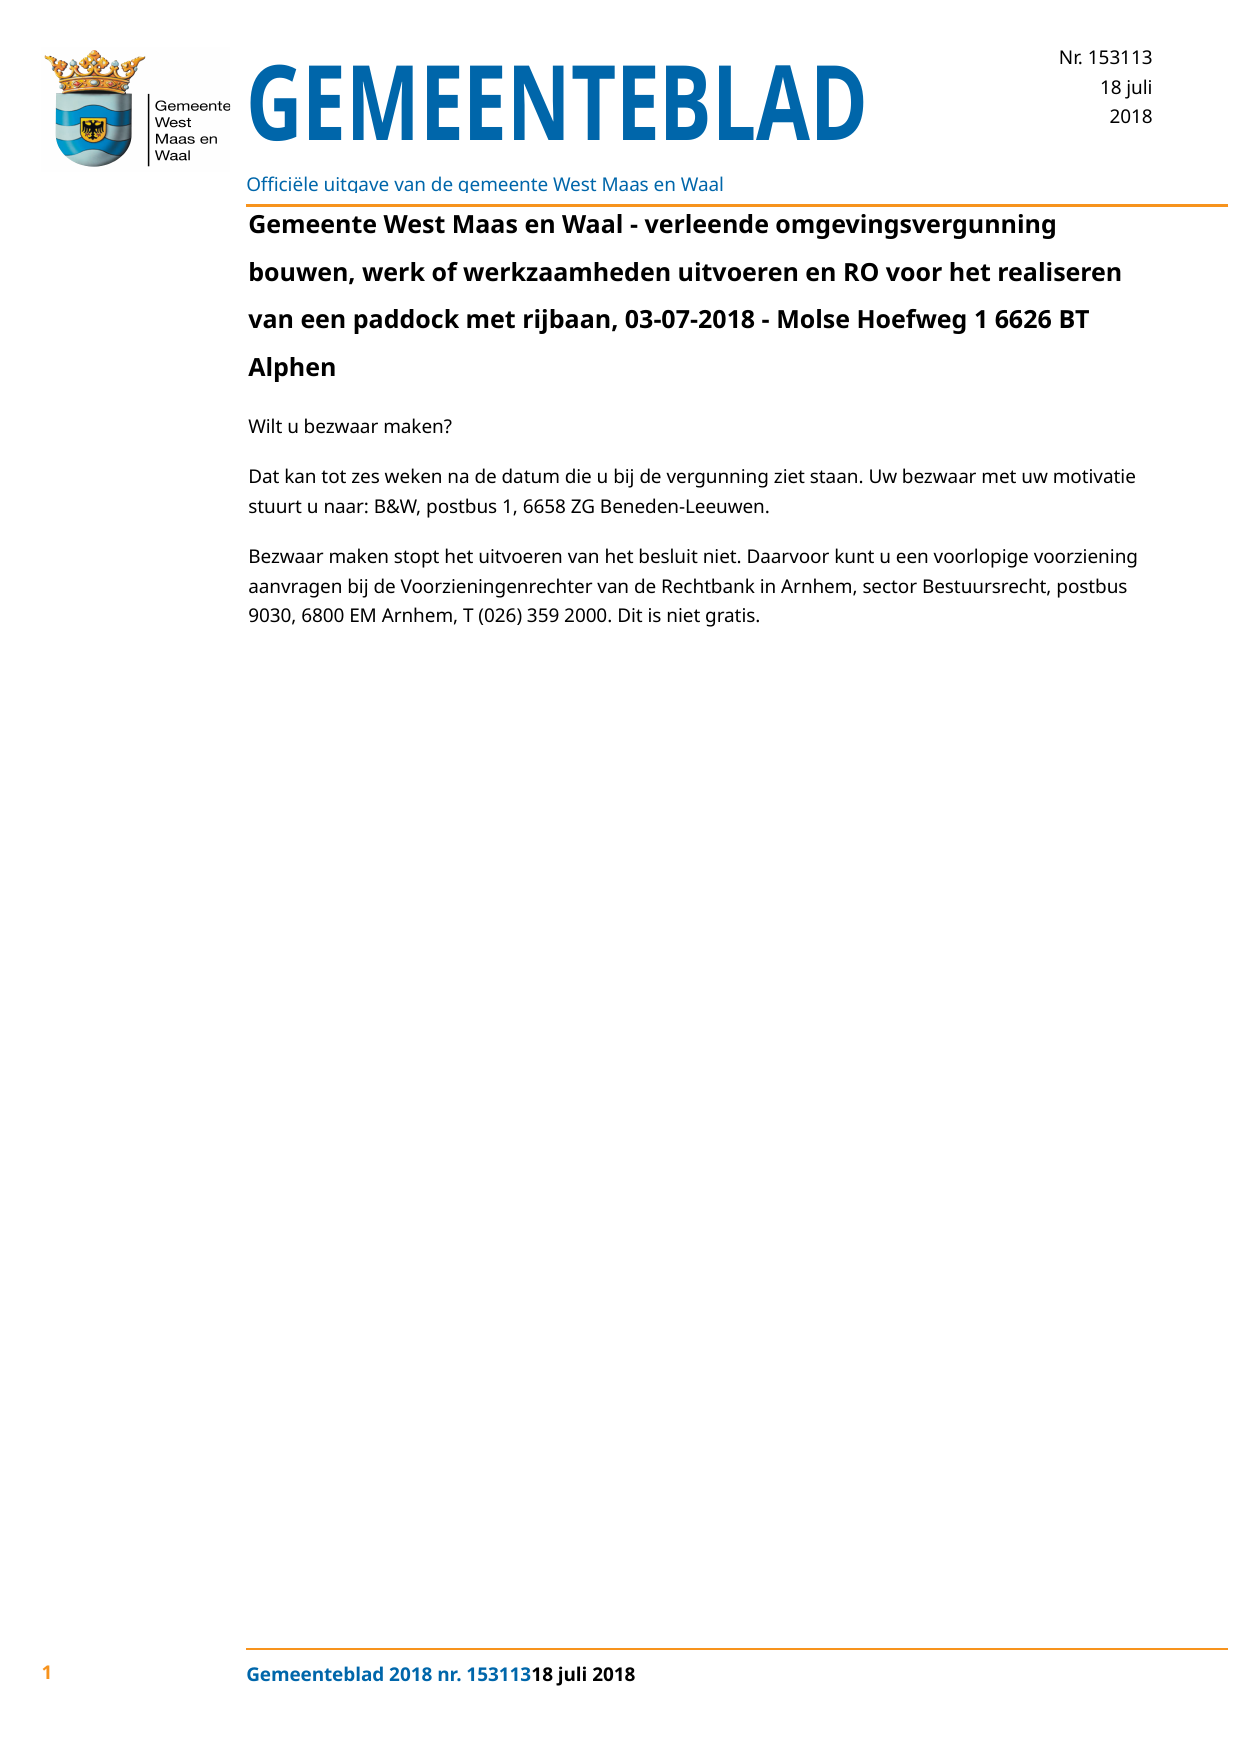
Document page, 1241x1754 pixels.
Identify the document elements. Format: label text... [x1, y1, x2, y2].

picture [41, 47, 231, 172]
text Bezwaar maken stopt het uitvoeren van het besluit niet. Daarvoor kunt u een voorlopige voorziening aanvragen bij de Voorzieningenrechter van de Rechtbank in Arnhem, sector Bestuursrecht, postbus 9030, 6800 EM Arnhem, T (026) 359 2000. Dit is niet gratis. [248, 543, 1152, 628]
text Dat kan tot zes weken na de datum die u bij de vergunning ziet staan. Uw bezwaar met uw motivatie stuurt u naar: B&W, postbus 1, 6658 ZG Beneden-Leeuwen. [248, 463, 1152, 519]
text Wilt u bezwaar maken? [248, 413, 1152, 439]
text Gemeente West Maas en Waal - verleende omgevingsvergunning bouwen, werk of werkzaamheden uitvoeren en RO voor het realiseren van een paddock met rijbaan, 03-07-2018 - Molse Hoefweg 1 6626 BT Alphen [248, 207, 1152, 384]
